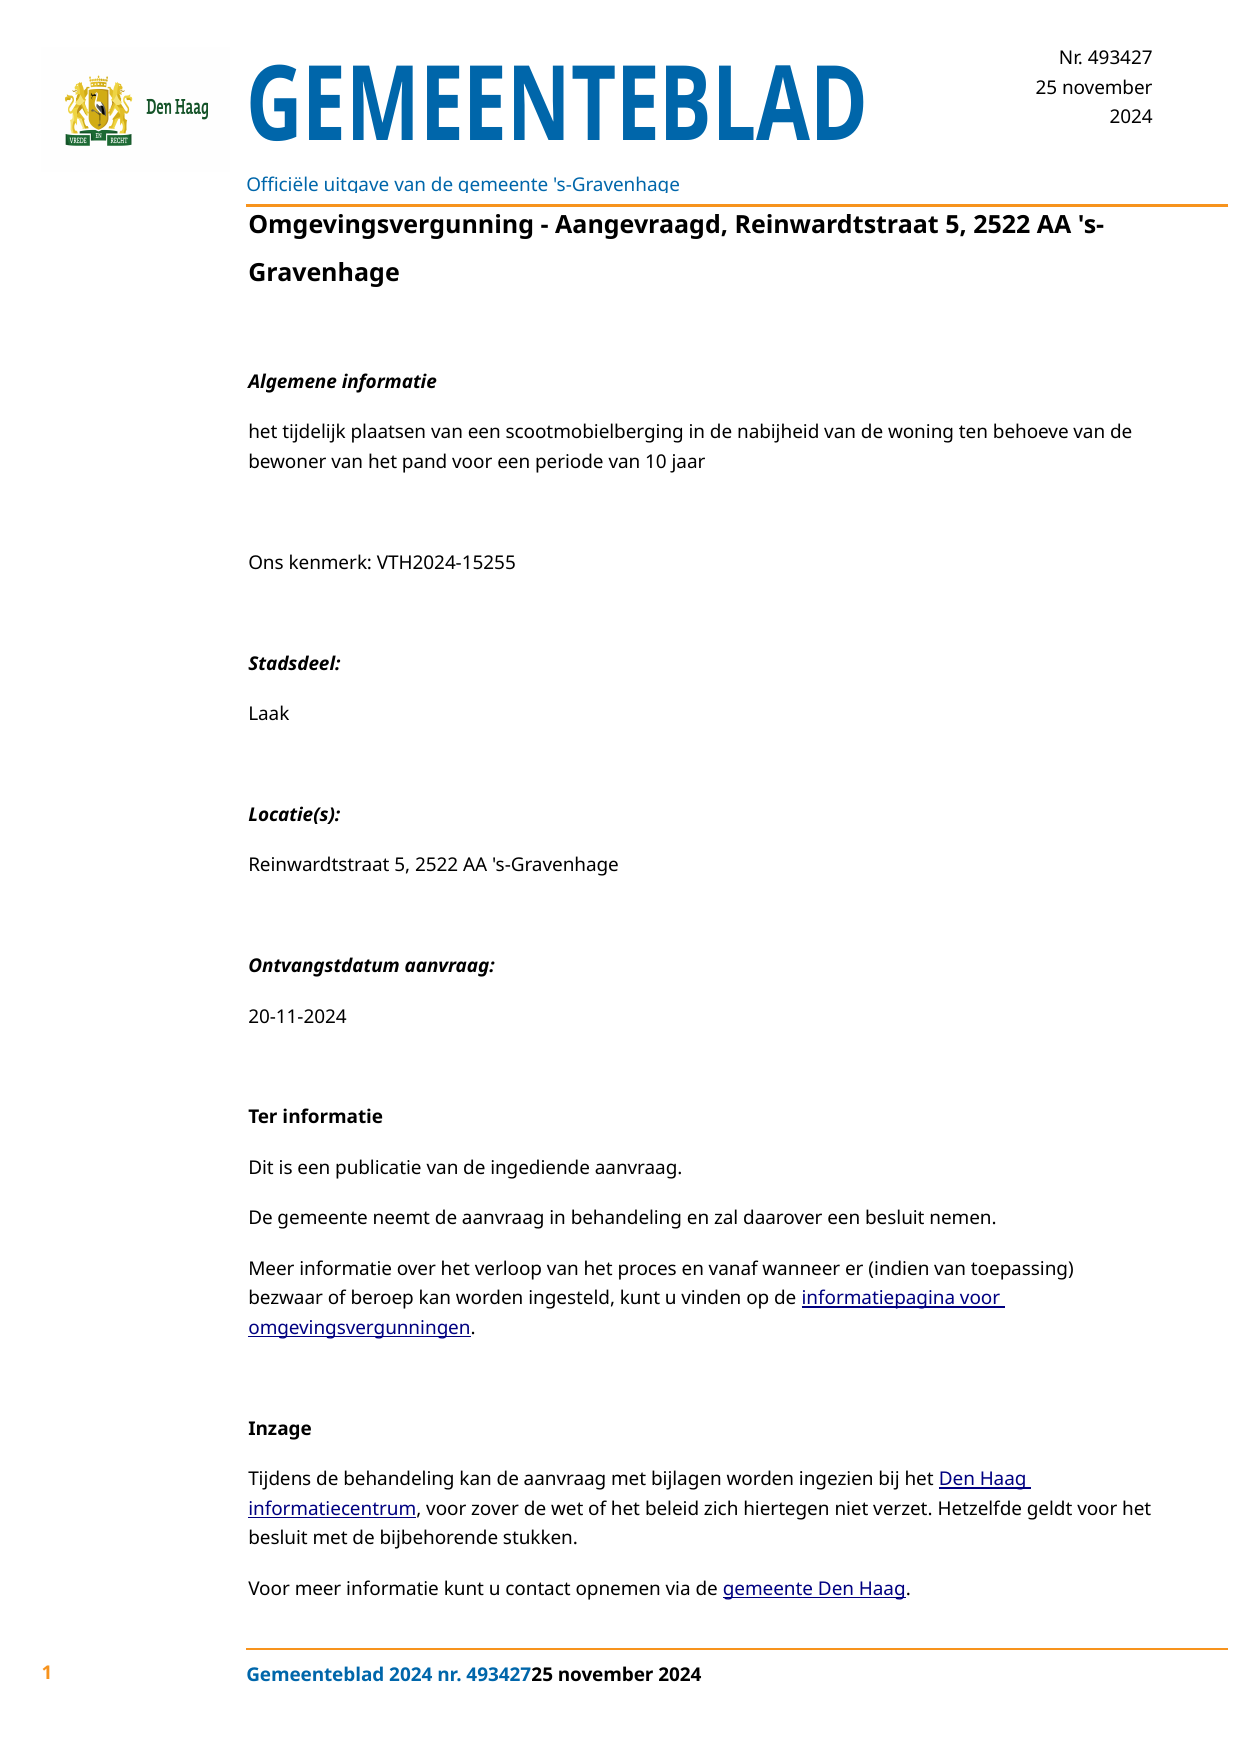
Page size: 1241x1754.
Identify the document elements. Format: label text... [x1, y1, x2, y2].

text Stadsdeel: [248, 650, 1152, 676]
text Ons kenmerk: VTH2024-15255 [248, 549, 1152, 575]
text De gemeente neemt de aanvraag in behandeling en zal daarover een besluit nemen. [248, 1204, 1152, 1230]
text Laak [248, 700, 1152, 726]
text Algemene informatie [248, 368, 1152, 394]
text Locatie(s): [248, 801, 1152, 827]
text Reinwardtstraat 5, 2522 AA 's-Gravenhage [248, 852, 1152, 877]
text Omgevingsvergunning - Aangevraagd, Reinwardtstraat 5, 2522 AA 's-Gravenhage [248, 207, 1152, 288]
picture [41, 47, 231, 172]
text Voor meer informatie kunt u contact opnemen via de gemeente Den Haag. [248, 1575, 1152, 1601]
text het tijdelijk plaatsen van een scootmobielberging in de nabijheid van de woning ten behoeve van de bewoner van het pand voor een periode van 10 jaar [248, 419, 1152, 474]
text 20-11-2024 [248, 1003, 1152, 1029]
text Meer informatie over het verloop van het proces en vanaf wanneer er (indien van toepassing) bezwaar of beroep kan worden ingesteld, kunt u vinden op de informatiepagina voor omgevingsvergunningen. [248, 1255, 1152, 1340]
text Ter informatie [248, 1104, 1152, 1129]
text Ontvangstdatum aanvraag: [248, 952, 1152, 978]
text Tijdens de behandeling kan de aanvraag met bijlagen worden ingezien bij het Den Haag informatiecentrum, voor zover de wet of het beleid zich hiertegen niet verzet. Hetzelfde geldt voor het besluit met de bijbehorende stukken. [248, 1465, 1152, 1550]
text Inzage [248, 1415, 1152, 1441]
text Dit is een publicatie van de ingediende aanvraag. [248, 1154, 1152, 1180]
